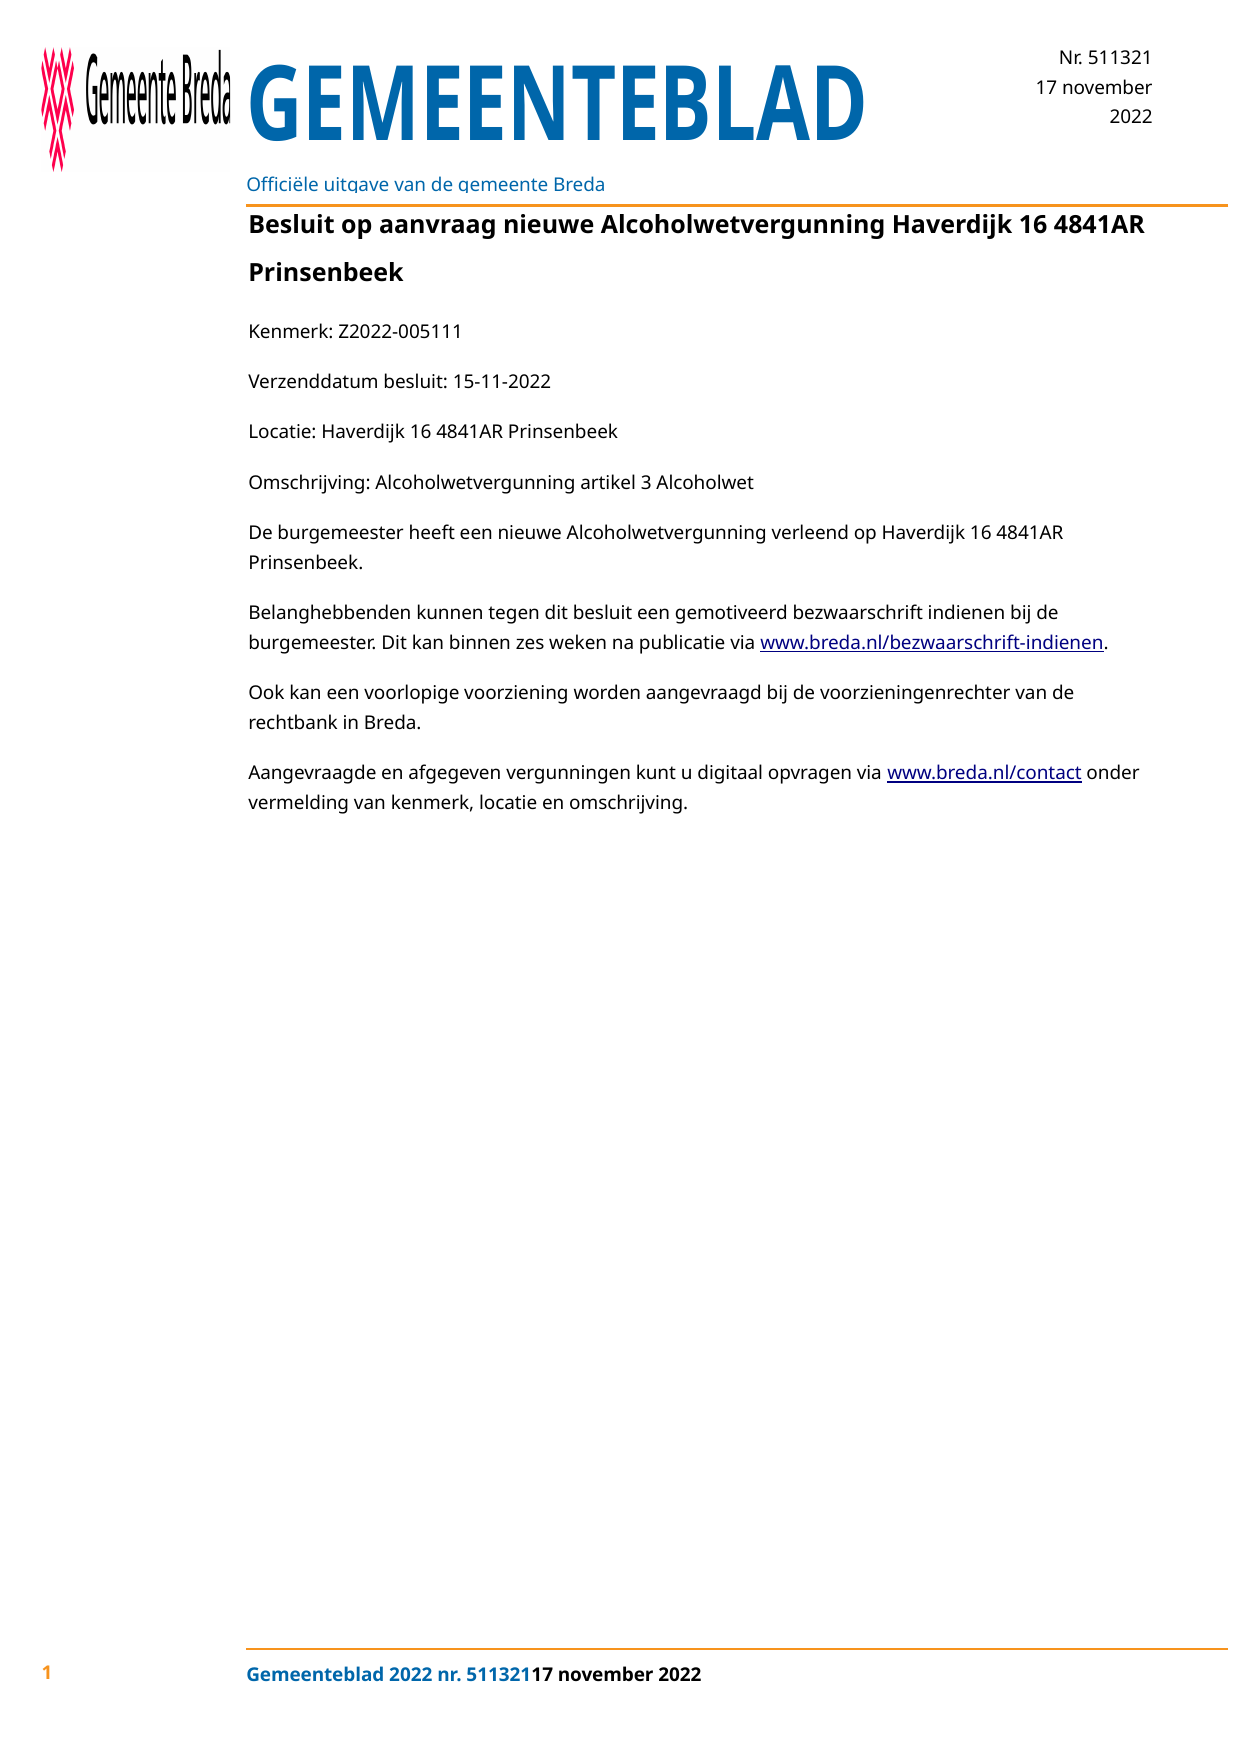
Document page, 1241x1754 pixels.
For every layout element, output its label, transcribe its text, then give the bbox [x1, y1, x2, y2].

text Besluit op aanvraag nieuwe Alcoholwetvergunning Haverdijk 16 4841AR Prinsenbeek [248, 207, 1152, 288]
text De burgemeester heeft een nieuwe Alcoholwetvergunning verleend op Haverdijk 16 4841AR Prinsenbeek. [248, 519, 1152, 575]
text Verzenddatum besluit: 15-11-2022 [248, 368, 1152, 394]
text Ook kan een voorlopige voorziening worden aangevraagd bij de voorzieningenrechter van de rechtbank in Breda. [248, 679, 1152, 735]
text Aangevraagde en afgegeven vergunningen kunt u digitaal opvragen via www.breda.nl/contact onder vermelding van kenmerk, locatie en omschrijving. [248, 759, 1152, 815]
picture [41, 47, 231, 172]
text Omschrijving: Alcoholwetvergunning artikel 3 Alcoholwet [248, 469, 1152, 495]
text Kenmerk: Z2022-005111 [248, 318, 1152, 344]
text Belanghebbenden kunnen tegen dit besluit een gemotiveerd bezwaarschrift indienen bij de burgemeester. Dit kan binnen zes weken na publicatie via www.breda.nl/bezwaarschrift-indienen. [248, 599, 1152, 655]
text Locatie: Haverdijk 16 4841AR Prinsenbeek [248, 419, 1152, 444]
